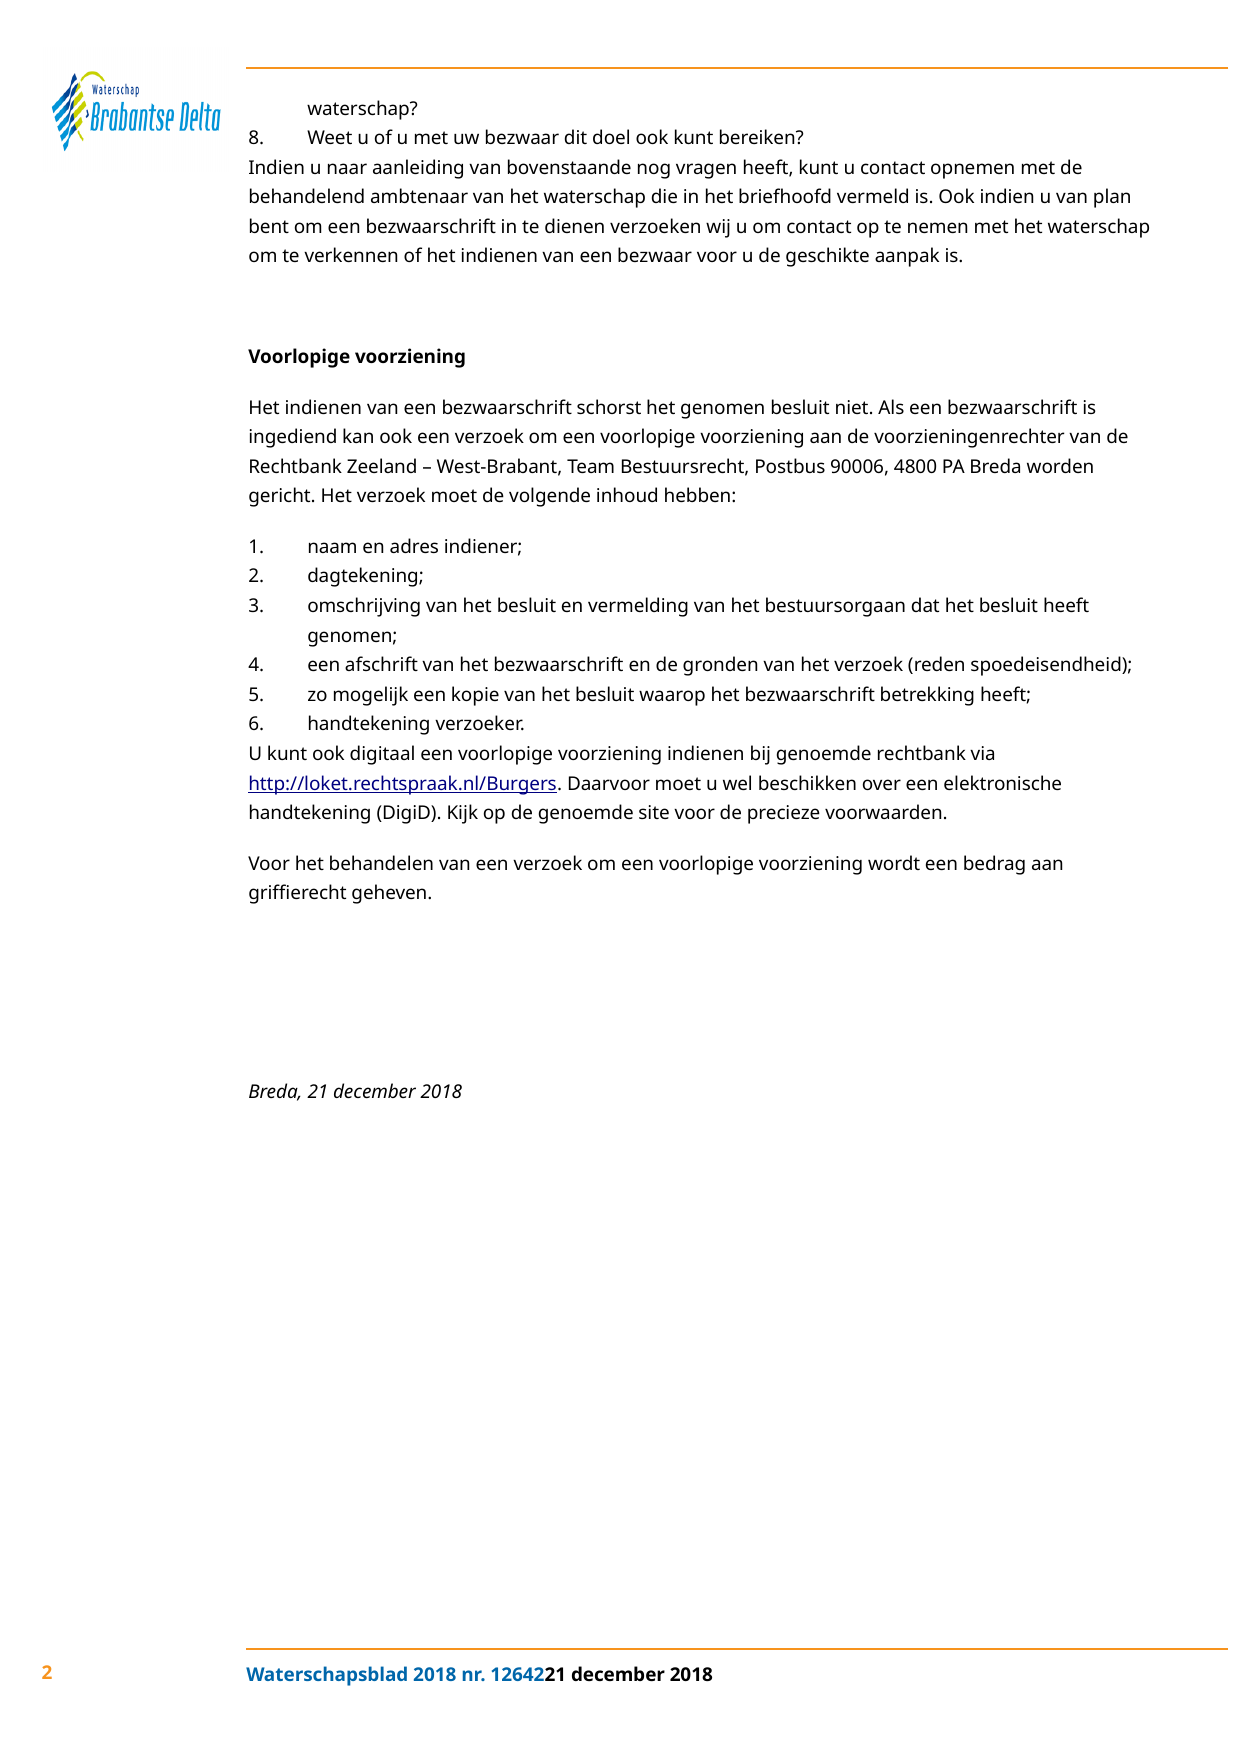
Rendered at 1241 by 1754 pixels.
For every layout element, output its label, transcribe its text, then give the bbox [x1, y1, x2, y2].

list naam en adres indiener; [248, 533, 1152, 559]
text Voorlopige voorziening [248, 343, 1152, 369]
text Breda, 21 december 2018 [248, 1078, 1152, 1104]
list handtekening verzoeker. [248, 711, 1152, 736]
list zo mogelijk een kopie van het besluit waarop het bezwaarschrift betrekking heeft; [248, 681, 1152, 707]
text U kunt ook digitaal een voorlopige voorziening indienen bij genoemde rechtbank via http://loket.rechtspraak.nl/Burgers. Daarvoor moet u wel beschikken over een elektronische handtekening (DigiD). Kijk op de genoemde site voor de precieze voorwaarden. [248, 740, 1152, 825]
text Voor het behandelen van een verzoek om een voorlopige voorziening wordt een bedrag aan griffierecht geheven. [248, 850, 1152, 905]
list een afschrift van het bezwaarschrift en de gronden van het verzoek (reden spoedeisendheid); [248, 651, 1152, 677]
list omschrijving van het besluit en vermelding van het bestuursorgaan dat het besluit heeft genomen; [248, 592, 1152, 648]
list dagtekening; [248, 563, 1152, 588]
list waterschap? [248, 95, 1152, 121]
text Indien u naar aanleiding van bovenstaande nog vragen heeft, kunt u contact opnemen met de behandelend ambtenaar van het waterschap die in het briefhoofd vermeld is. Ook indien u van plan bent om een bezwaarschrift in te dienen verzoeken wij u om contact op te nemen met het waterschap om te verkennen of het indienen van een bezwaar voor u de geschikte aanpak is. [248, 154, 1152, 268]
text Het indienen van een bezwaarschrift schorst het genomen besluit niet. Als een bezwaarschrift is ingediend kan ook een verzoek om een voorlopige voorziening aan de voorzieningenrechter van de Rechtbank Zeeland – West-Brabant, Team Bestuursrecht, Postbus 90006, 4800 PA Breda worden gericht. Het verzoek moet de volgende inhoud hebben: [248, 394, 1152, 508]
list Weet u of u met uw bezwaar dit doel ook kunt bereiken? [248, 124, 1152, 150]
picture [41, 47, 231, 172]
